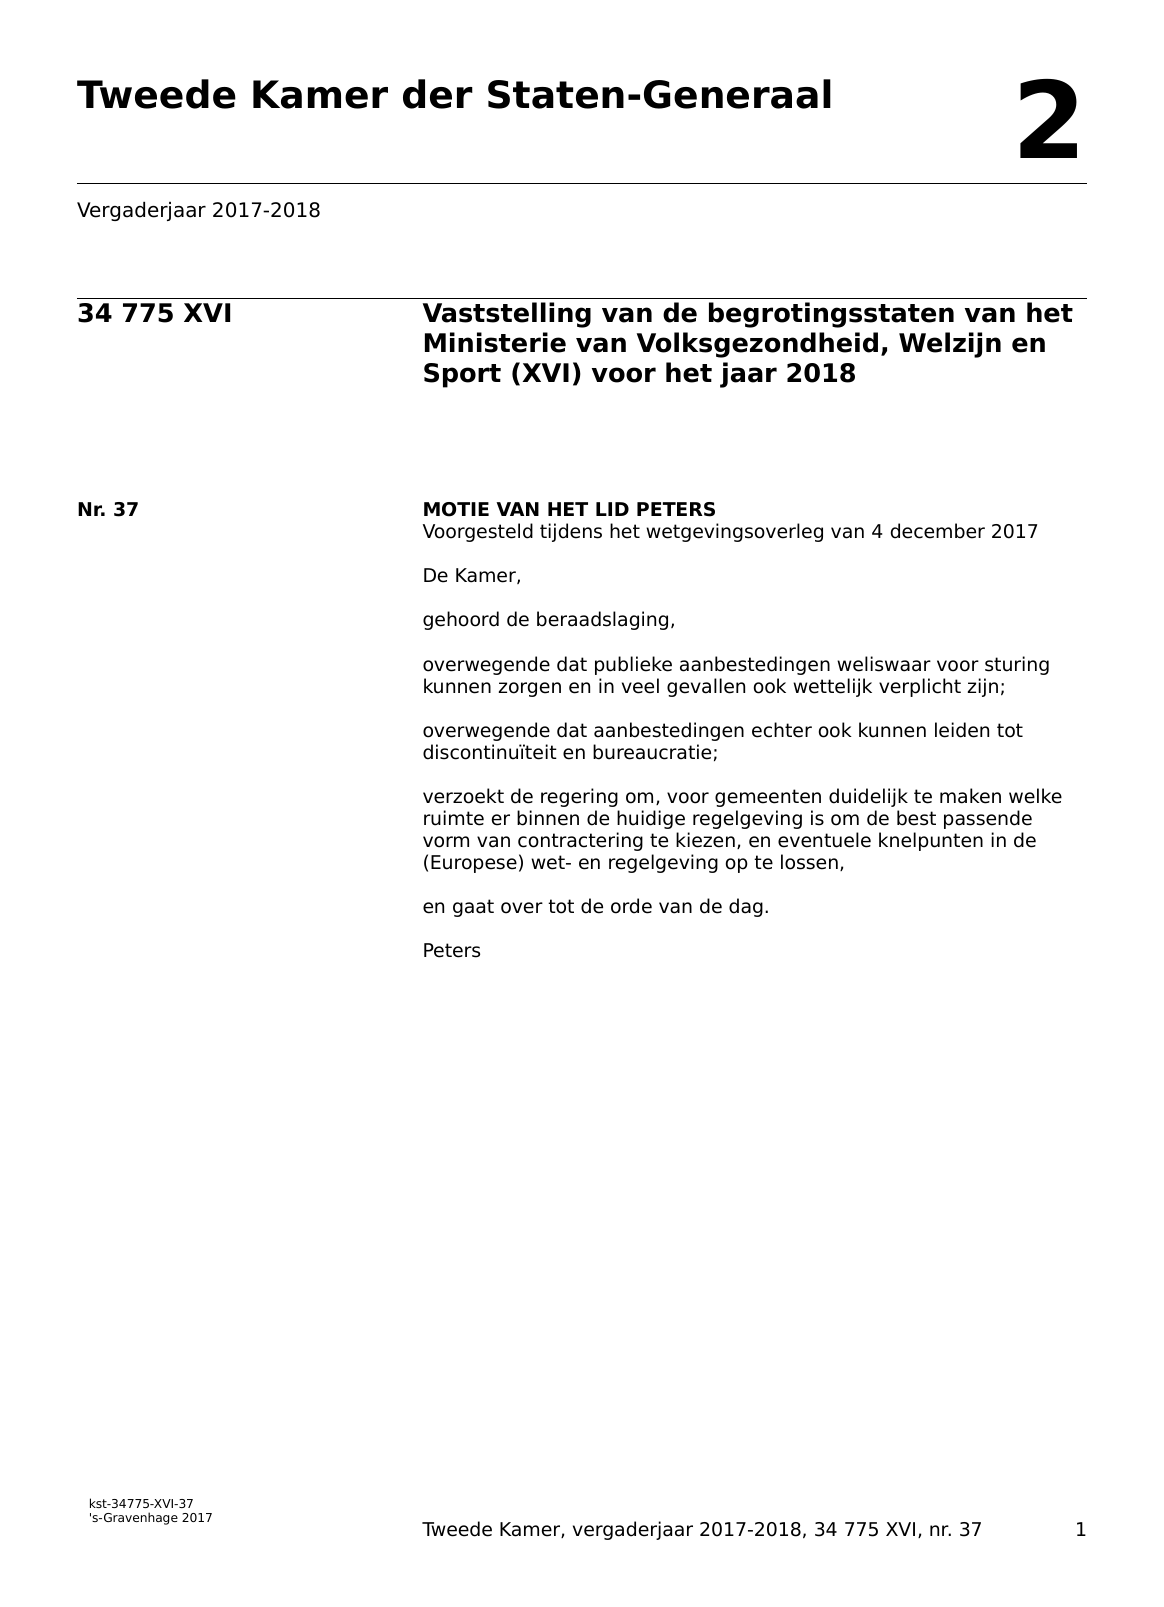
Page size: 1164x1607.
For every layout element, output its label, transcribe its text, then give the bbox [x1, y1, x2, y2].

table_header Tweede Kamer der Staten-Generaal [77, 59, 886, 183]
text 's-Gravenhage 2017 [88, 1511, 323, 1525]
table_cell Vergaderjaar 2017-2018 [77, 184, 1087, 298]
text Peters [422, 940, 1087, 962]
text overwegende dat aanbestedingen echter ook kunnen leiden tot discontinuïteit en bureaucratie; [422, 720, 1087, 764]
subtitle Nr. 37 MOTIE VAN HET LID PETERS [77, 499, 1087, 521]
text overwegende dat publieke aanbestedingen weliswaar voor sturing kunnen zorgen en in veel gevallen ook wettelijk verplicht zijn; [422, 653, 1087, 697]
text Voorgesteld tijdens het wetgevingsoverleg van 4 december 2017 [422, 521, 1087, 543]
text kst-34775-XVI-37 [88, 1497, 323, 1511]
text De Kamer, [422, 565, 1087, 587]
text verzoekt de regering om, voor gemeenten duidelijk te maken welke ruimte er binnen de huidige regelgeving is om de best passende vorm van contractering te kiezen, en eventuele knelpunten in de (Europese) wet- en regelgeving op te lossen, [422, 786, 1087, 874]
table_header 2 [886, 59, 1087, 183]
text en gaat over tot de orde van de dag. [422, 896, 1087, 918]
subtitle 34 775 XVI Vaststelling van de begrotingsstaten van het Ministerie van Volksgezondheid, Welzijn en Sport (XVI) voor het jaar 2018 [77, 299, 1087, 388]
text gehoord de beraadslaging, [422, 609, 1087, 631]
